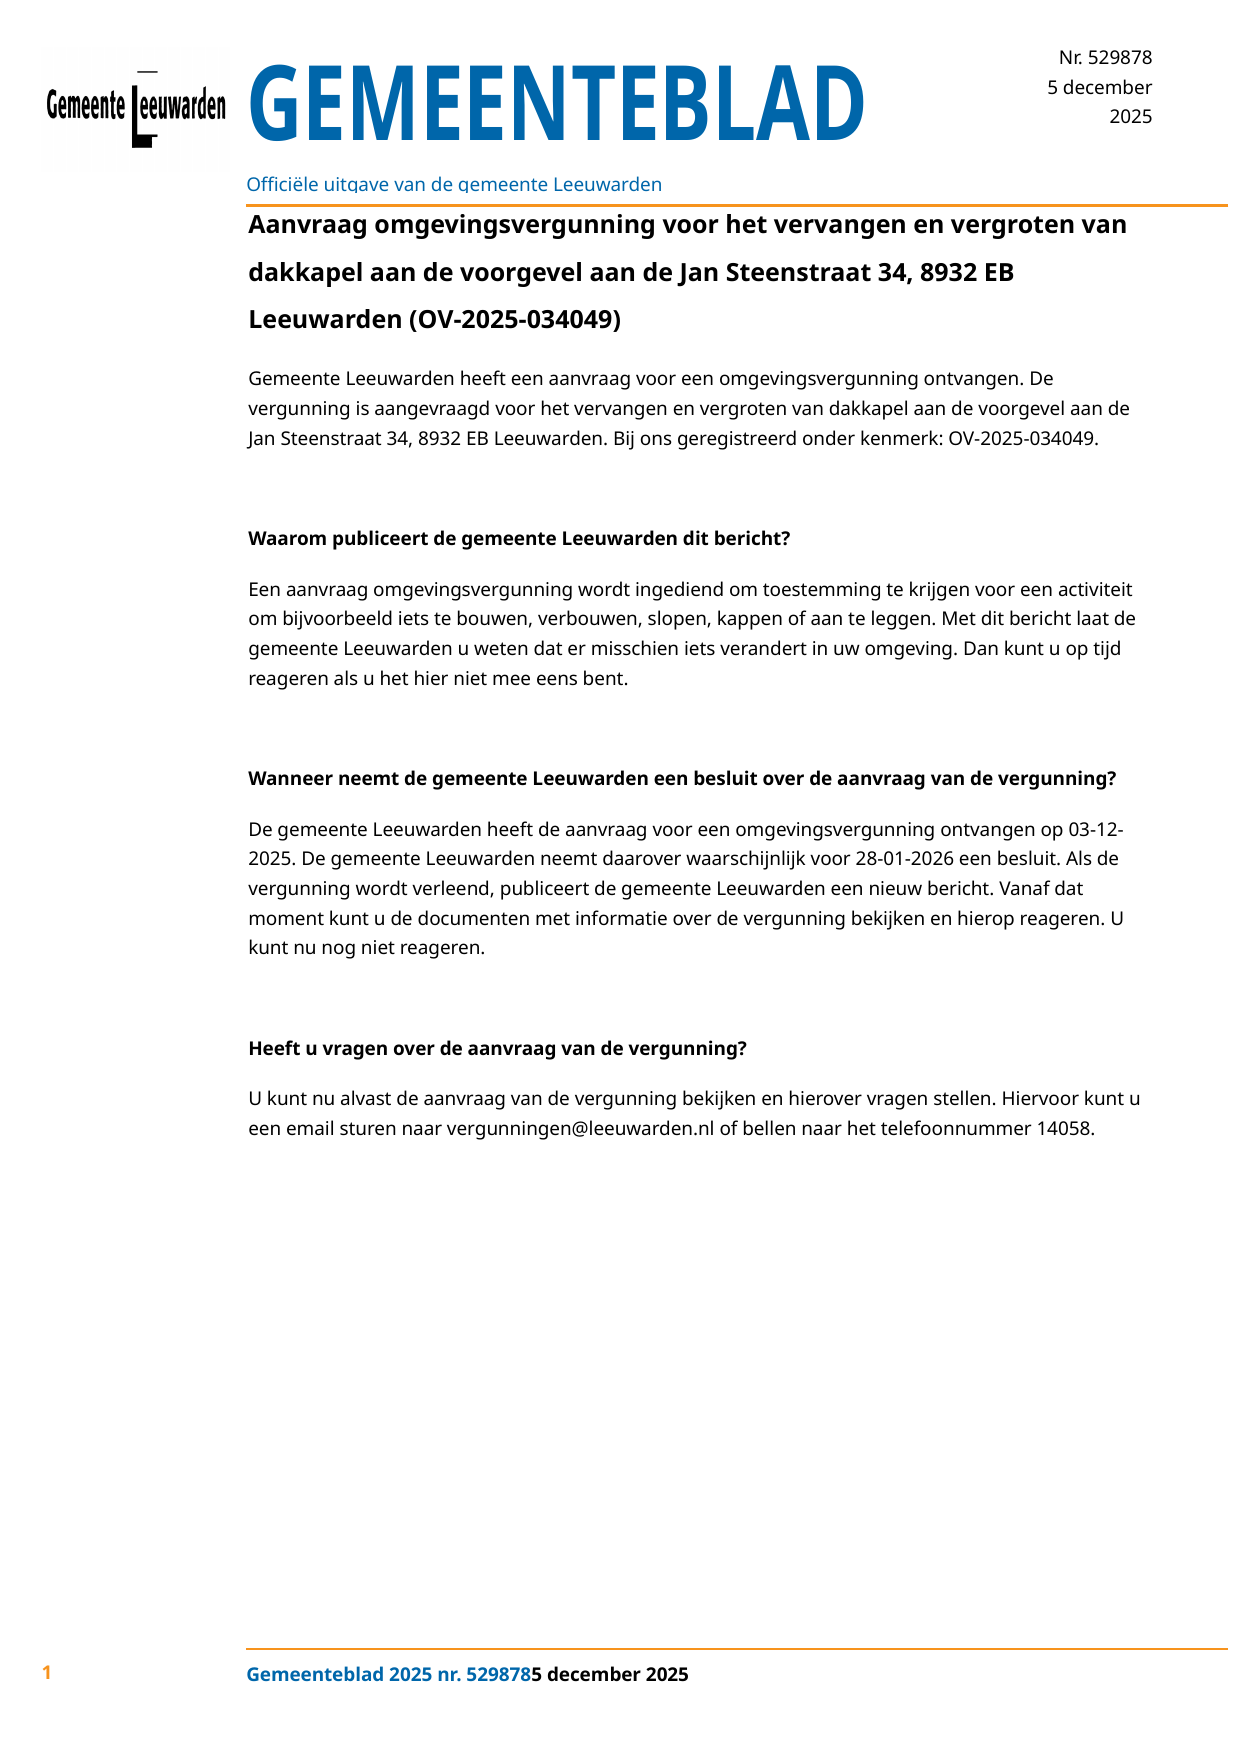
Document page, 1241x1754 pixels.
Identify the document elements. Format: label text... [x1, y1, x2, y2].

text U kunt nu alvast de aanvraag van de vergunning bekijken en hierover vragen stellen. Hiervoor kunt u een email sturen naar vergunningen@leeuwarden.nl of bellen naar het telefoonnummer 14058. [248, 1086, 1152, 1141]
text Heeft u vragen over de aanvraag van de vergunning? [248, 1035, 1152, 1061]
text Waarom publiceert de gemeente Leeuwarden dit bericht? [248, 526, 1152, 551]
text Gemeente Leeuwarden heeft een aanvraag voor een omgevingsvergunning ontvangen. De vergunning is aangevraagd voor het vervangen en vergroten van dakkapel aan de voorgevel aan de Jan Steenstraat 34, 8932 EB Leeuwarden. Bij ons geregistreerd onder kenmerk: OV-2025-034049. [248, 366, 1152, 450]
picture [41, 47, 231, 172]
text Een aanvraag omgevingsvergunning wordt ingediend om toestemming te krijgen voor een activiteit om bijvoorbeeld iets te bouwen, verbouwen, slopen, kappen of aan te leggen. Met dit bericht laat de gemeente Leeuwarden u weten dat er misschien iets verandert in uw omgeving. Dan kunt u op tijd reageren als u het hier niet mee eens bent. [248, 576, 1152, 690]
text Aanvraag omgevingsvergunning voor het vervangen en vergroten van dakkapel aan de voorgevel aan de Jan Steenstraat 34, 8932 EB Leeuwarden (OV-2025-034049) [248, 207, 1152, 336]
text Wanneer neemt de gemeente Leeuwarden een besluit over de aanvraag van de vergunning? [248, 766, 1152, 791]
text De gemeente Leeuwarden heeft de aanvraag voor een omgevingsvergunning ontvangen op 03-12-2025. De gemeente Leeuwarden neemt daarover waarschijnlijk voor 28-01-2026 een besluit. Als de vergunning wordt verleend, publiceert de gemeente Leeuwarden een nieuw bericht. Vanaf dat moment kunt u de documenten met informatie over de vergunning bekijken en hierop reageren. U kunt nu nog niet reageren. [248, 816, 1152, 960]
